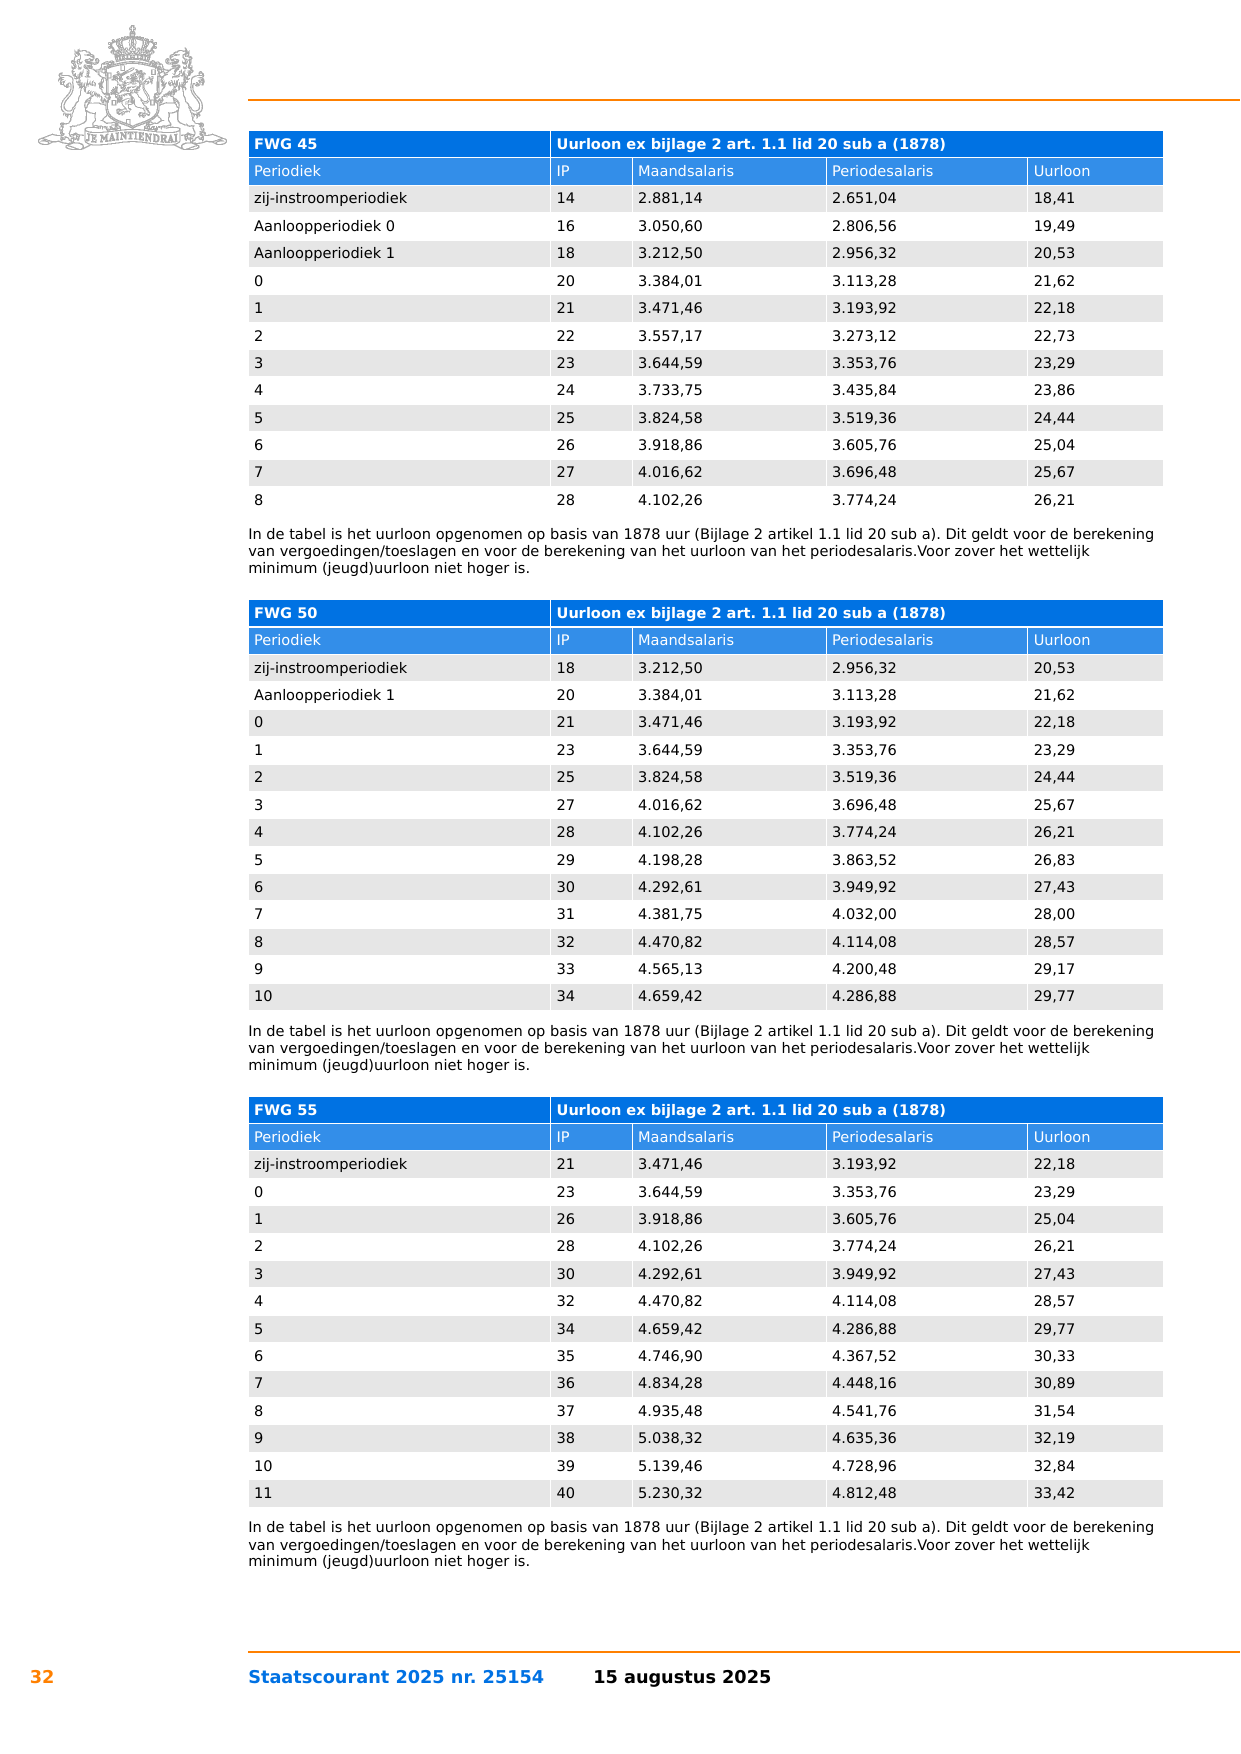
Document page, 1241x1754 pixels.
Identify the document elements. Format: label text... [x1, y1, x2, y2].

table_cell 28,57 [1028, 1289, 1163, 1315]
table_cell 22,18 [1028, 710, 1163, 736]
table_cell 3.519,36 [827, 405, 1027, 431]
table_cell 3.471,46 [633, 1151, 826, 1178]
table_cell 18 [551, 655, 632, 681]
table_cell 4.200,48 [827, 956, 1027, 983]
table_cell 24 [551, 378, 632, 404]
table_cell 2 [249, 1234, 550, 1260]
table_cell 21,62 [1028, 682, 1163, 709]
table_cell 21 [551, 295, 632, 322]
table_cell 35 [551, 1343, 632, 1369]
table_cell 1 [249, 1206, 550, 1233]
table_cell 6 [249, 432, 550, 459]
table_cell 4.102,26 [633, 487, 826, 513]
table_cell 4 [249, 378, 550, 404]
table_cell 10 [249, 1453, 550, 1479]
table_header Uurloon ex bijlage 2 art. 1.1 lid 20 sub a (1878) [551, 600, 1163, 626]
table_cell 4.659,42 [633, 1316, 826, 1342]
table_cell 23 [551, 737, 632, 763]
table_cell 28 [551, 819, 632, 846]
table_cell 4.367,52 [827, 1343, 1027, 1369]
table_cell 10 [249, 984, 550, 1010]
table_cell 16 [551, 213, 632, 239]
table_cell 4.292,61 [633, 874, 826, 900]
table_cell 3.212,50 [633, 241, 826, 267]
table_cell 4.286,88 [827, 984, 1027, 1010]
table_cell 25,67 [1028, 792, 1163, 818]
table_cell 3.519,36 [827, 765, 1027, 791]
table_cell 3.696,48 [827, 460, 1027, 486]
table_cell 3.774,24 [827, 487, 1027, 513]
table_cell 4.635,36 [827, 1425, 1027, 1452]
table_cell Periodiek [249, 628, 550, 654]
table_cell 22,18 [1028, 295, 1163, 322]
table_cell 3.644,59 [633, 350, 826, 376]
table_cell 0 [249, 710, 550, 736]
table_cell Periodesalaris [827, 158, 1027, 185]
table_cell Uurloon [1028, 1124, 1163, 1150]
table_cell 26 [551, 1206, 632, 1233]
table_cell 7 [249, 901, 550, 928]
table_cell 23,29 [1028, 1179, 1163, 1205]
table_cell In de tabel is het uurloon opgenomen op basis van 1878 uur (Bijlage 2 artikel 1.1 lid 20 sub a). Dit geldt voor de berekening van vergoedingen/toeslagen en voor de berekening van het uurloon van het periodesalaris.Voor zover het wettelijk minimum (jeugd)uurloon niet hoger is. [248, 515, 1163, 577]
table_cell 2.651,04 [827, 186, 1027, 212]
table_cell 25 [551, 405, 632, 431]
table_cell 3.384,01 [633, 682, 826, 709]
table_cell 33 [551, 956, 632, 983]
table_cell 4.746,90 [633, 1343, 826, 1369]
table_cell 4.935,48 [633, 1398, 826, 1424]
table_cell 4.565,13 [633, 956, 826, 983]
table_cell 19,49 [1028, 213, 1163, 239]
table_cell 3.113,28 [827, 268, 1027, 294]
table_cell 3.863,52 [827, 847, 1027, 873]
table_cell 33,42 [1028, 1480, 1163, 1507]
table_cell 0 [249, 1179, 550, 1205]
table_cell 4.812,48 [827, 1480, 1027, 1507]
table_cell 3.353,76 [827, 737, 1027, 763]
table_cell 23 [551, 1179, 632, 1205]
table_cell 4.114,08 [827, 1289, 1027, 1315]
table_cell 3.273,12 [827, 323, 1027, 349]
table_cell 3.193,92 [827, 1151, 1027, 1178]
table_cell 3.435,84 [827, 378, 1027, 404]
table_cell 2 [249, 765, 550, 791]
table_cell 8 [249, 487, 550, 513]
table_cell 4.016,62 [633, 792, 826, 818]
table_cell 2.806,56 [827, 213, 1027, 239]
table_cell 3.774,24 [827, 1234, 1027, 1260]
table_cell 3.557,17 [633, 323, 826, 349]
table_cell 29,17 [1028, 956, 1163, 983]
table_cell 26,21 [1028, 819, 1163, 846]
table_cell 27,43 [1028, 874, 1163, 900]
table_cell 30,33 [1028, 1343, 1163, 1369]
table_cell 3.644,59 [633, 1179, 826, 1205]
table_cell 4.834,28 [633, 1371, 826, 1397]
table_cell 27 [551, 460, 632, 486]
table_cell 22 [551, 323, 632, 349]
table_cell 5.038,32 [633, 1425, 826, 1452]
table_cell 3.384,01 [633, 268, 826, 294]
table_cell 2.881,14 [633, 186, 826, 212]
table_cell 18 [551, 241, 632, 267]
table_cell Periodiek [249, 158, 550, 185]
table_cell 37 [551, 1398, 632, 1424]
table_cell 4.102,26 [633, 819, 826, 846]
table_cell 3.696,48 [827, 792, 1027, 818]
table_cell 11 [249, 1480, 550, 1507]
table_cell 4.198,28 [633, 847, 826, 873]
table_cell 28 [551, 1234, 632, 1260]
table_cell 4.659,42 [633, 984, 826, 1010]
table_cell 3.605,76 [827, 1206, 1027, 1233]
table_cell 3.193,92 [827, 295, 1027, 322]
table_cell zij-instroomperiodiek [249, 1151, 550, 1178]
table_cell 25,67 [1028, 460, 1163, 486]
table_header Uurloon ex bijlage 2 art. 1.1 lid 20 sub a (1878) [551, 1097, 1163, 1123]
table_cell 2 [249, 323, 550, 349]
table_header FWG 45 [249, 131, 550, 157]
table_cell Aanloopperiodiek 1 [249, 241, 550, 267]
table_cell 26 [551, 432, 632, 459]
table_cell In de tabel is het uurloon opgenomen op basis van 1878 uur (Bijlage 2 artikel 1.1 lid 20 sub a). Dit geldt voor de berekening van vergoedingen/toeslagen en voor de berekening van het uurloon van het periodesalaris.Voor zover het wettelijk minimum (jeugd)uurloon niet hoger is. [248, 1508, 1163, 1570]
table_cell 4.728,96 [827, 1453, 1027, 1479]
table_cell IP [551, 628, 632, 654]
table_cell 3.471,46 [633, 295, 826, 322]
table_cell 20 [551, 268, 632, 294]
table_cell 3.353,76 [827, 350, 1027, 376]
table_cell 23,86 [1028, 378, 1163, 404]
table_cell 3.774,24 [827, 819, 1027, 846]
table_cell In de tabel is het uurloon opgenomen op basis van 1878 uur (Bijlage 2 artikel 1.1 lid 20 sub a). Dit geldt voor de berekening van vergoedingen/toeslagen en voor de berekening van het uurloon van het periodesalaris.Voor zover het wettelijk minimum (jeugd)uurloon niet hoger is. [248, 1011, 1163, 1074]
table_cell 20,53 [1028, 241, 1163, 267]
table_cell 21 [551, 1151, 632, 1178]
table_cell 8 [249, 1398, 550, 1424]
table_cell 6 [249, 874, 550, 900]
table_cell 3.949,92 [827, 874, 1027, 900]
table_cell 39 [551, 1453, 632, 1479]
table_cell 32 [551, 929, 632, 955]
table_cell 38 [551, 1425, 632, 1452]
table_cell 3.644,59 [633, 737, 826, 763]
table_cell 30 [551, 1261, 632, 1287]
table_cell 4.114,08 [827, 929, 1027, 955]
table_cell 5 [249, 405, 550, 431]
table_cell 4 [249, 819, 550, 846]
table_cell 4.286,88 [827, 1316, 1027, 1342]
table_cell 24,44 [1028, 765, 1163, 791]
table_cell Maandsalaris [633, 1124, 826, 1150]
table_cell 8 [249, 929, 550, 955]
table_cell 0 [249, 268, 550, 294]
table_cell 26,83 [1028, 847, 1163, 873]
table_cell 29,77 [1028, 1316, 1163, 1342]
table_cell 1 [249, 295, 550, 322]
table_cell Uurloon [1028, 158, 1163, 185]
table_cell 40 [551, 1480, 632, 1507]
table_cell 36 [551, 1371, 632, 1397]
table_cell 3.605,76 [827, 432, 1027, 459]
table_cell 9 [249, 956, 550, 983]
table_cell 3.918,86 [633, 432, 826, 459]
table_cell IP [551, 1124, 632, 1150]
table_cell Uurloon [1028, 628, 1163, 654]
table_cell zij-instroomperiodiek [249, 655, 550, 681]
table_cell 27 [551, 792, 632, 818]
table_cell 3.918,86 [633, 1206, 826, 1233]
table_cell 3.733,75 [633, 378, 826, 404]
table_cell 14 [551, 186, 632, 212]
table_cell 4.381,75 [633, 901, 826, 928]
table_cell 5 [249, 1316, 550, 1342]
table_cell 32 [551, 1289, 632, 1315]
table_cell 28,00 [1028, 901, 1163, 928]
table_cell 31,54 [1028, 1398, 1163, 1424]
table_cell 22,18 [1028, 1151, 1163, 1178]
table_cell 4.470,82 [633, 1289, 826, 1315]
table_cell 5.139,46 [633, 1453, 826, 1479]
table_cell 4.448,16 [827, 1371, 1027, 1397]
table_cell 6 [249, 1343, 550, 1369]
table_cell 7 [249, 1371, 550, 1397]
table_cell 3 [249, 792, 550, 818]
table_cell Maandsalaris [633, 628, 826, 654]
table_cell Aanloopperiodiek 0 [249, 213, 550, 239]
table_cell Maandsalaris [633, 158, 826, 185]
table_cell 2.956,32 [827, 655, 1027, 681]
table_cell 4.292,61 [633, 1261, 826, 1287]
table_cell 4.102,26 [633, 1234, 826, 1260]
table_cell 5 [249, 847, 550, 873]
table_cell 7 [249, 460, 550, 486]
table_cell 28,57 [1028, 929, 1163, 955]
table_cell 29,77 [1028, 984, 1163, 1010]
table_header FWG 55 [249, 1097, 550, 1123]
table_cell 4 [249, 1289, 550, 1315]
table_cell 5.230,32 [633, 1480, 826, 1507]
table_cell 30,89 [1028, 1371, 1163, 1397]
table_cell 25,04 [1028, 1206, 1163, 1233]
table_cell 22,73 [1028, 323, 1163, 349]
table_cell 25 [551, 765, 632, 791]
table_cell zij-instroomperiodiek [249, 186, 550, 212]
table_cell 3.949,92 [827, 1261, 1027, 1287]
table_cell 32,84 [1028, 1453, 1163, 1479]
table_cell Aanloopperiodiek 1 [249, 682, 550, 709]
table_cell 3.824,58 [633, 765, 826, 791]
table_cell 18,41 [1028, 186, 1163, 212]
table_cell 3 [249, 350, 550, 376]
table_cell 3.471,46 [633, 710, 826, 736]
table_cell 3.353,76 [827, 1179, 1027, 1205]
table_cell 3.113,28 [827, 682, 1027, 709]
table_cell 23,29 [1028, 350, 1163, 376]
table_cell 9 [249, 1425, 550, 1452]
picture [38, 25, 227, 150]
table_cell 20 [551, 682, 632, 709]
table_cell IP [551, 158, 632, 185]
table_cell 21 [551, 710, 632, 736]
table_cell 4.541,76 [827, 1398, 1027, 1424]
table_cell Periodiek [249, 1124, 550, 1150]
table_cell 3.050,60 [633, 213, 826, 239]
table_cell 23 [551, 350, 632, 376]
table_cell 31 [551, 901, 632, 928]
table_cell 24,44 [1028, 405, 1163, 431]
table_cell 4.470,82 [633, 929, 826, 955]
table_cell 25,04 [1028, 432, 1163, 459]
table_cell 3.212,50 [633, 655, 826, 681]
table_cell 34 [551, 984, 632, 1010]
table_cell 3 [249, 1261, 550, 1287]
table_cell 20,53 [1028, 655, 1163, 681]
table_cell 29 [551, 847, 632, 873]
table_cell 4.032,00 [827, 901, 1027, 928]
table_cell 32,19 [1028, 1425, 1163, 1452]
table_cell 3.193,92 [827, 710, 1027, 736]
table_cell 34 [551, 1316, 632, 1342]
table_cell 21,62 [1028, 268, 1163, 294]
table_cell 2.956,32 [827, 241, 1027, 267]
table_cell Periodesalaris [827, 628, 1027, 654]
table_cell 27,43 [1028, 1261, 1163, 1287]
table_cell 30 [551, 874, 632, 900]
table_cell 23,29 [1028, 737, 1163, 763]
table_cell 26,21 [1028, 487, 1163, 513]
table_cell 26,21 [1028, 1234, 1163, 1260]
table_cell 28 [551, 487, 632, 513]
table_header FWG 50 [249, 600, 550, 626]
table_cell Periodesalaris [827, 1124, 1027, 1150]
table_cell 1 [249, 737, 550, 763]
table_header Uurloon ex bijlage 2 art. 1.1 lid 20 sub a (1878) [551, 131, 1163, 157]
table_cell 3.824,58 [633, 405, 826, 431]
table_cell 4.016,62 [633, 460, 826, 486]
